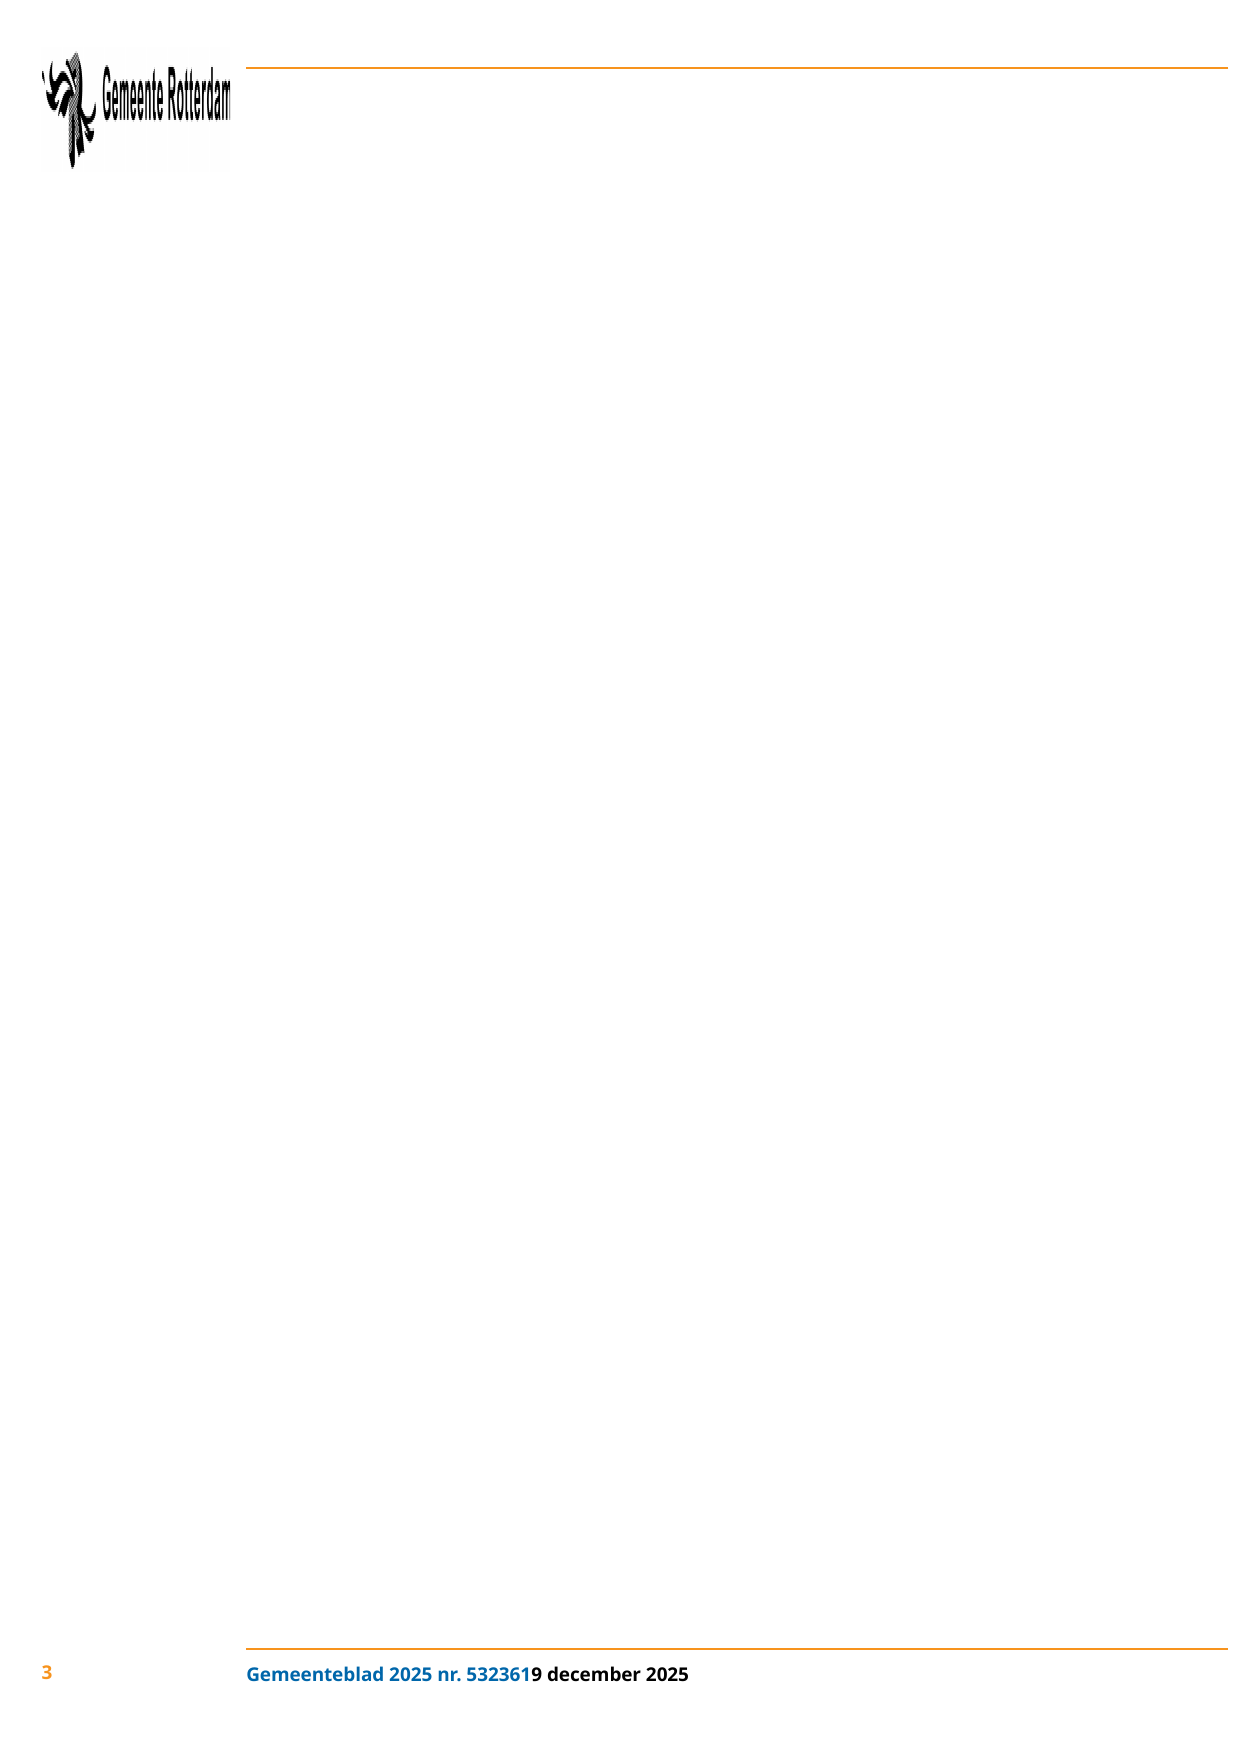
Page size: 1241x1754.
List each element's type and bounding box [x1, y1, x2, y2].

picture [41, 47, 231, 172]
